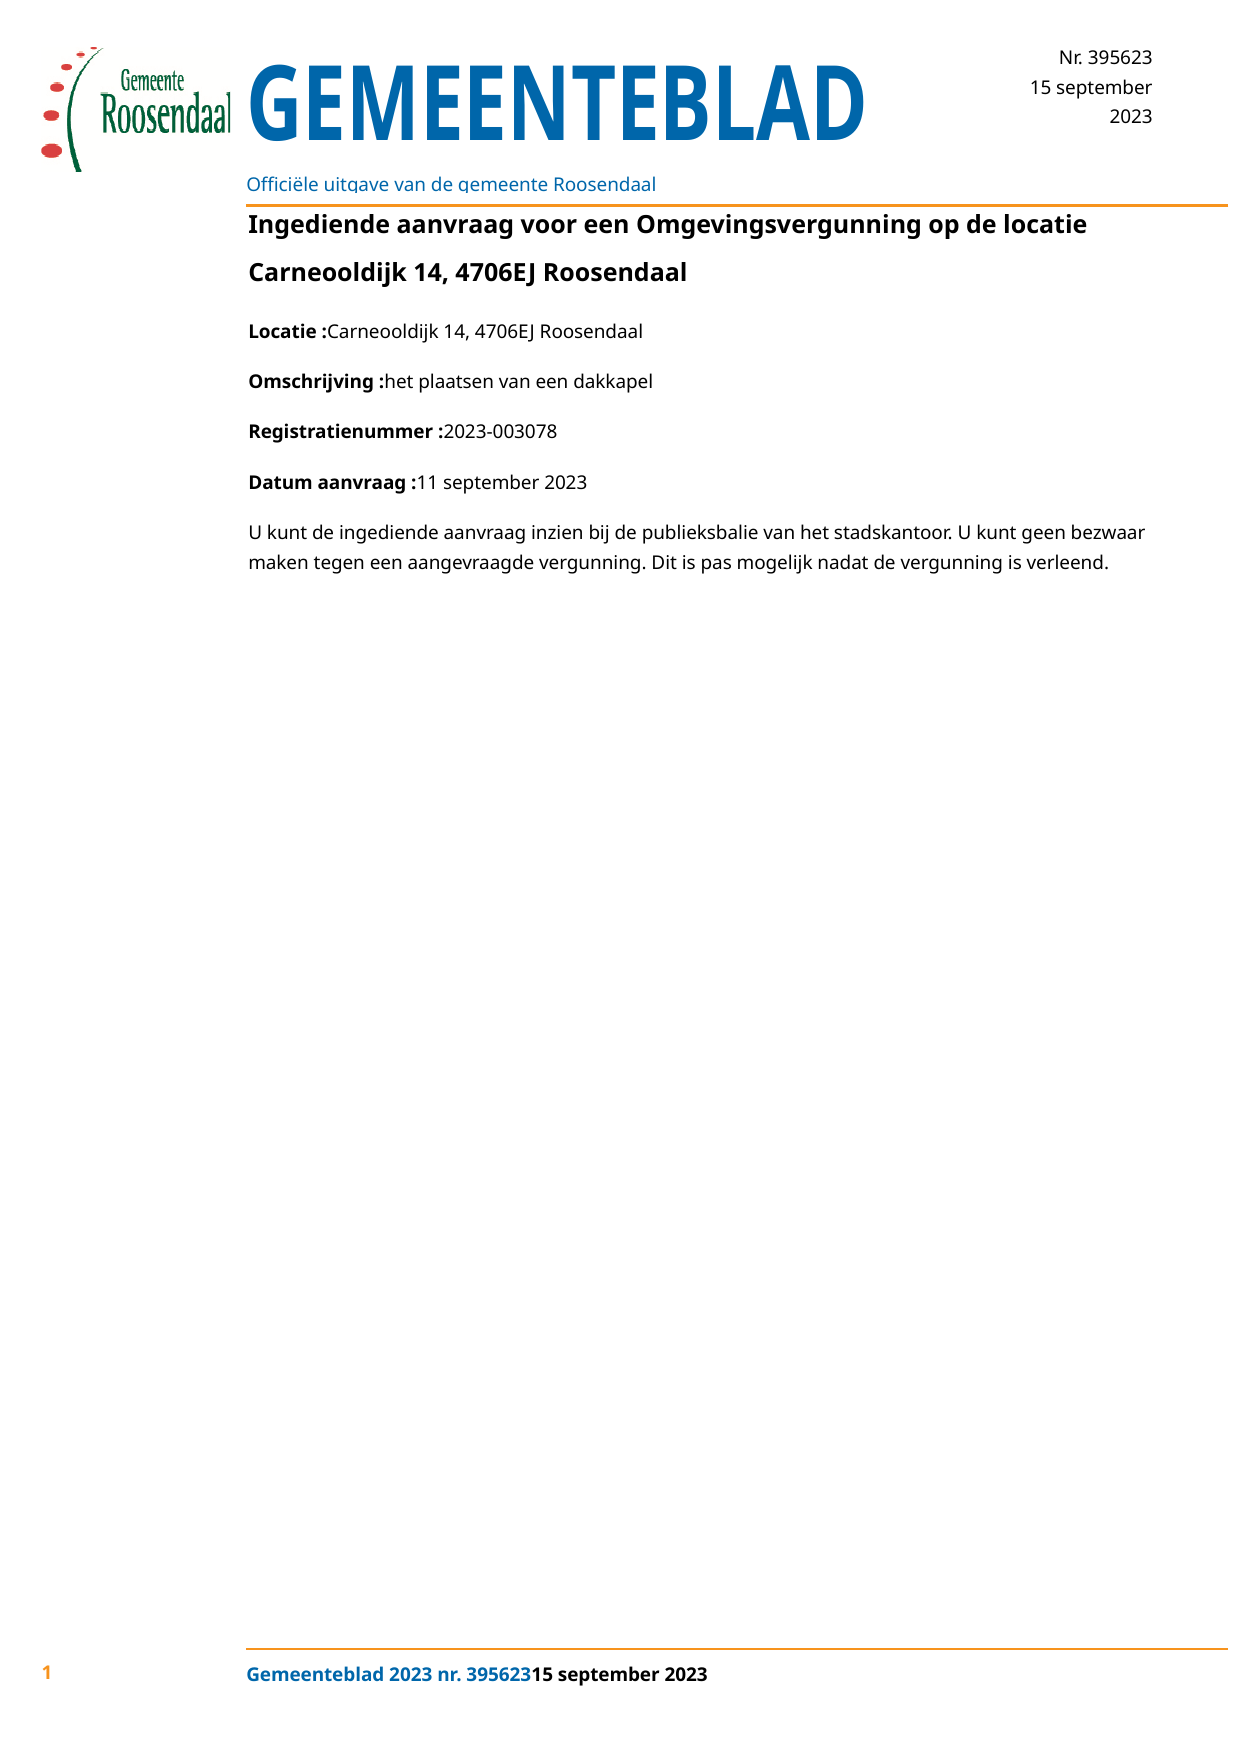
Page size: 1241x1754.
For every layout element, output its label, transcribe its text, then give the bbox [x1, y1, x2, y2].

text Registratienummer :2023-003078 [248, 419, 1152, 444]
text Omschrijving :het plaatsen van een dakkapel [248, 368, 1152, 394]
text Locatie :Carneooldijk 14, 4706EJ Roosendaal [248, 318, 1152, 344]
text Datum aanvraag :11 september 2023 [248, 469, 1152, 495]
text U kunt de ingediende aanvraag inzien bij de publieksbalie van het stadskantoor. U kunt geen bezwaar maken tegen een aangevraagde vergunning. Dit is pas mogelijk nadat de vergunning is verleend. [248, 519, 1152, 575]
picture [41, 47, 231, 172]
text Ingediende aanvraag voor een Omgevingsvergunning op de locatie Carneooldijk 14, 4706EJ Roosendaal [248, 207, 1152, 288]
